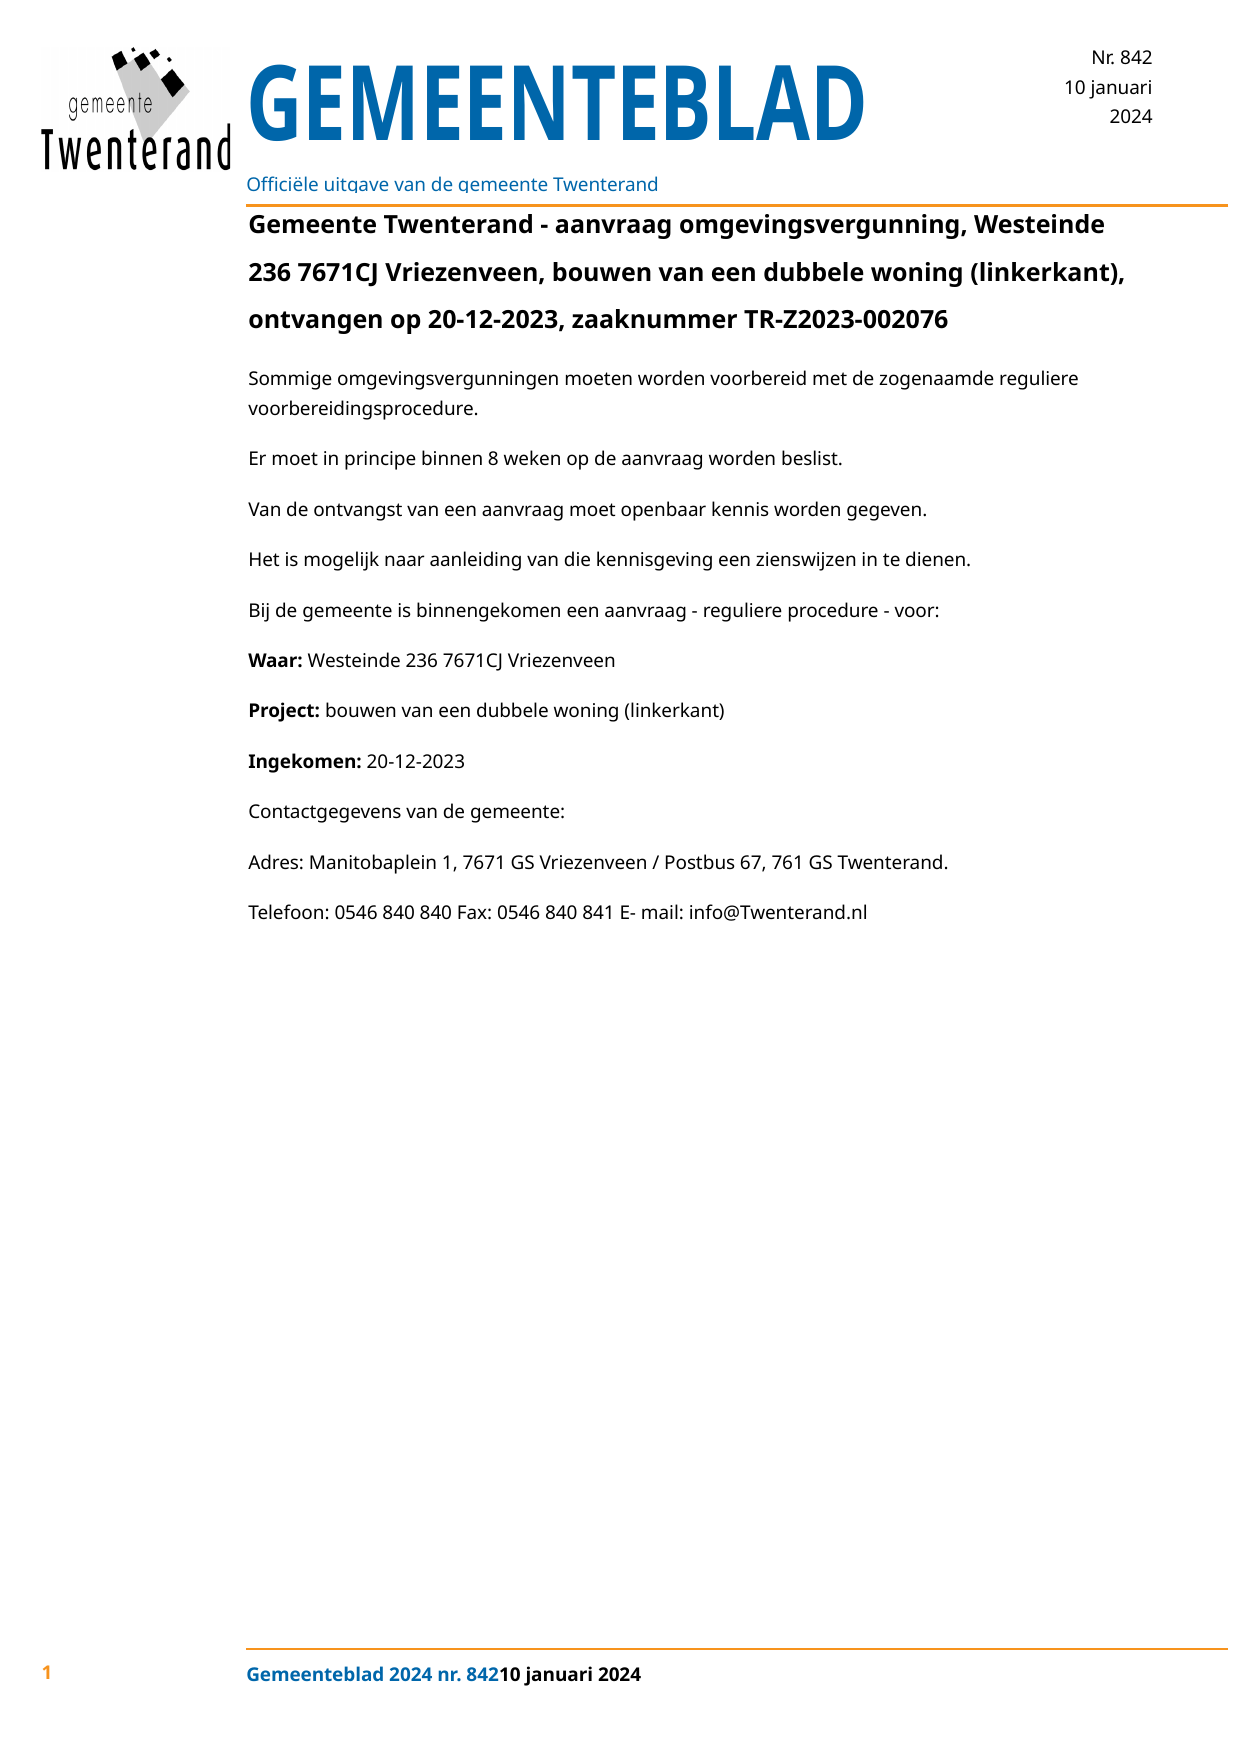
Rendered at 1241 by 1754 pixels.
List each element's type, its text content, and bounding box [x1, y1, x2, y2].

text Waar: Westeinde 236 7671CJ Vriezenveen [248, 647, 1152, 673]
text Van de ontvangst van een aanvraag moet openbaar kennis worden gegeven. [248, 496, 1152, 522]
picture [41, 47, 231, 172]
text Adres: Manitobaplein 1, 7671 GS Vriezenveen / Postbus 67, 761 GS Twenterand. [248, 849, 1152, 874]
text Ingekomen: 20-12-2023 [248, 748, 1152, 774]
text Contactgegevens van de gemeente: [248, 798, 1152, 824]
text Sommige omgevingsvergunningen moeten worden voorbereid met de zogenaamde reguliere voorbereidingsprocedure. [248, 366, 1152, 421]
text Er moet in principe binnen 8 weken op de aanvraag worden beslist. [248, 446, 1152, 471]
text Project: bouwen van een dubbele woning (linkerkant) [248, 698, 1152, 723]
text Gemeente Twenterand - aanvraag omgevingsvergunning, Westeinde 236 7671CJ Vriezenveen, bouwen van een dubbele woning (linkerkant), ontvangen op 20-12-2023, zaaknummer TR-Z2023-002076 [248, 207, 1152, 336]
text Bij de gemeente is binnengekomen een aanvraag - reguliere procedure - voor: [248, 597, 1152, 622]
text Telefoon: 0546 840 840 Fax: 0546 840 841 E- mail: info@Twenterand.nl [248, 899, 1152, 925]
text Het is mogelijk naar aanleiding van die kennisgeving een zienswijzen in te dienen. [248, 546, 1152, 572]
